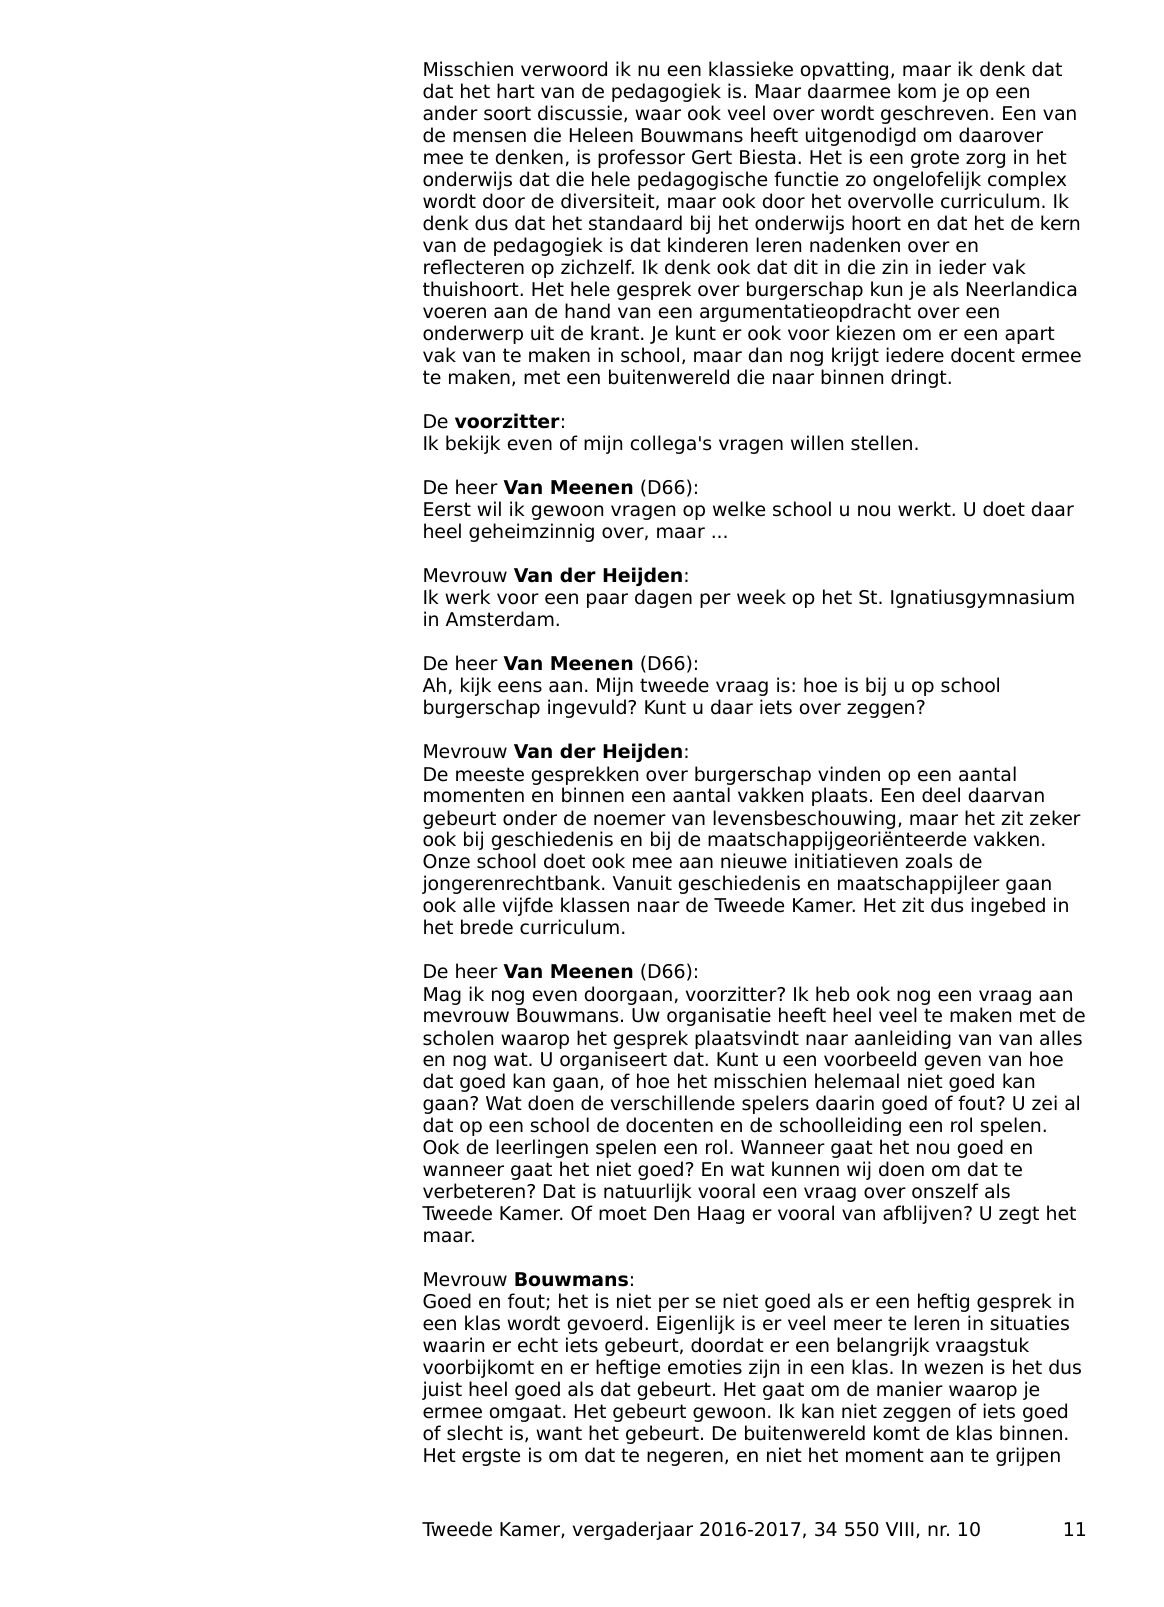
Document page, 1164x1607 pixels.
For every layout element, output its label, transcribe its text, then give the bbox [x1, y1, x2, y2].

text Mevrouw Bouwmans: [422, 1269, 1087, 1291]
text Ah, kijk eens aan. Mijn tweede vraag is: hoe is bij u op school burgerschap ingevuld? Kunt u daar iets over zeggen? [422, 675, 1087, 719]
text De meeste gesprekken over burgerschap vinden op een aantal momenten en binnen een aantal vakken plaats. Een deel daarvan gebeurt onder de noemer van levensbeschouwing, maar het zit zeker ook bij geschiedenis en bij de maatschappijgeoriënteerde vakken. Onze school doet ook mee aan nieuwe initiatieven zoals de jongerenrechtbank. Vanuit geschiedenis en maatschappijleer gaan ook alle vijfde klassen naar de Tweede Kamer. Het zit dus ingebed in het brede curriculum. [422, 763, 1087, 939]
text De heer Van Meenen (D66): [422, 653, 1087, 675]
text Mag ik nog even doorgaan, voorzitter? Ik heb ook nog een vraag aan mevrouw Bouwmans. Uw organisatie heeft heel veel te maken met de scholen waarop het gesprek plaatsvindt naar aanleiding van van alles en nog wat. U organiseert dat. Kunt u een voorbeeld geven van hoe dat goed kan gaan, of hoe het misschien helemaal niet goed kan gaan? Wat doen de verschillende spelers daarin goed of fout? U zei al dat op een school de docenten en de schoolleiding een rol spelen. Ook de leerlingen spelen een rol. Wanneer gaat het nou goed en wanneer gaat het niet goed? En wat kunnen wij doen om dat te verbeteren? Dat is natuurlijk vooral een vraag over onszelf als Tweede Kamer. Of moet Den Haag er vooral van afblijven? U zegt het maar. [422, 983, 1087, 1247]
text Misschien verwoord ik nu een klassieke opvatting, maar ik denk dat dat het hart van de pedagogiek is. Maar daarmee kom je op een ander soort discussie, waar ook veel over wordt geschreven. Een van de mensen die Heleen Bouwmans heeft uitgenodigd om daarover mee te denken, is professor Gert Biesta. Het is een grote zorg in het onderwijs dat die hele pedagogische functie zo ongelofelijk complex wordt door de diversiteit, maar ook door het overvolle curriculum. Ik denk dus dat het standaard bij het onderwijs hoort en dat het de kern van de pedagogiek is dat kinderen leren nadenken over en reflecteren op zichzelf. Ik denk ook dat dit in die zin in ieder vak thuishoort. Het hele gesprek over burgerschap kun je als Neerlandica voeren aan de hand van een argumentatieopdracht over een onderwerp uit de krant. Je kunt er ook voor kiezen om er een apart vak van te maken in school, maar dan nog krijgt iedere docent ermee te maken, met een buitenwereld die naar binnen dringt. [422, 59, 1087, 389]
text Mevrouw Van der Heijden: [422, 741, 1087, 763]
text Eerst wil ik gewoon vragen op welke school u nou werkt. U doet daar heel geheimzinnig over, maar ... [422, 499, 1087, 543]
text Ik werk voor een paar dagen per week op het St. Ignatiusgymnasium in Amsterdam. [422, 587, 1087, 631]
text Ik bekijk even of mijn collega's vragen willen stellen. [422, 433, 1087, 455]
text De heer Van Meenen (D66): [422, 961, 1087, 983]
text Mevrouw Van der Heijden: [422, 565, 1087, 587]
text Goed en fout; het is niet per se niet goed als er een heftig gesprek in een klas wordt gevoerd. Eigenlijk is er veel meer te leren in situaties waarin er echt iets gebeurt, doordat er een belangrijk vraagstuk voorbijkomt en er heftige emoties zijn in een klas. In wezen is het dus juist heel goed als dat gebeurt. Het gaat om de manier waarop je ermee omgaat. Het gebeurt gewoon. Ik kan niet zeggen of iets goed of slecht is, want het gebeurt. De buitenwereld komt de klas binnen. Het ergste is om dat te negeren, en niet het moment aan te grijpen [422, 1291, 1087, 1467]
text De heer Van Meenen (D66): [422, 477, 1087, 499]
text De voorzitter: [422, 411, 1087, 433]
